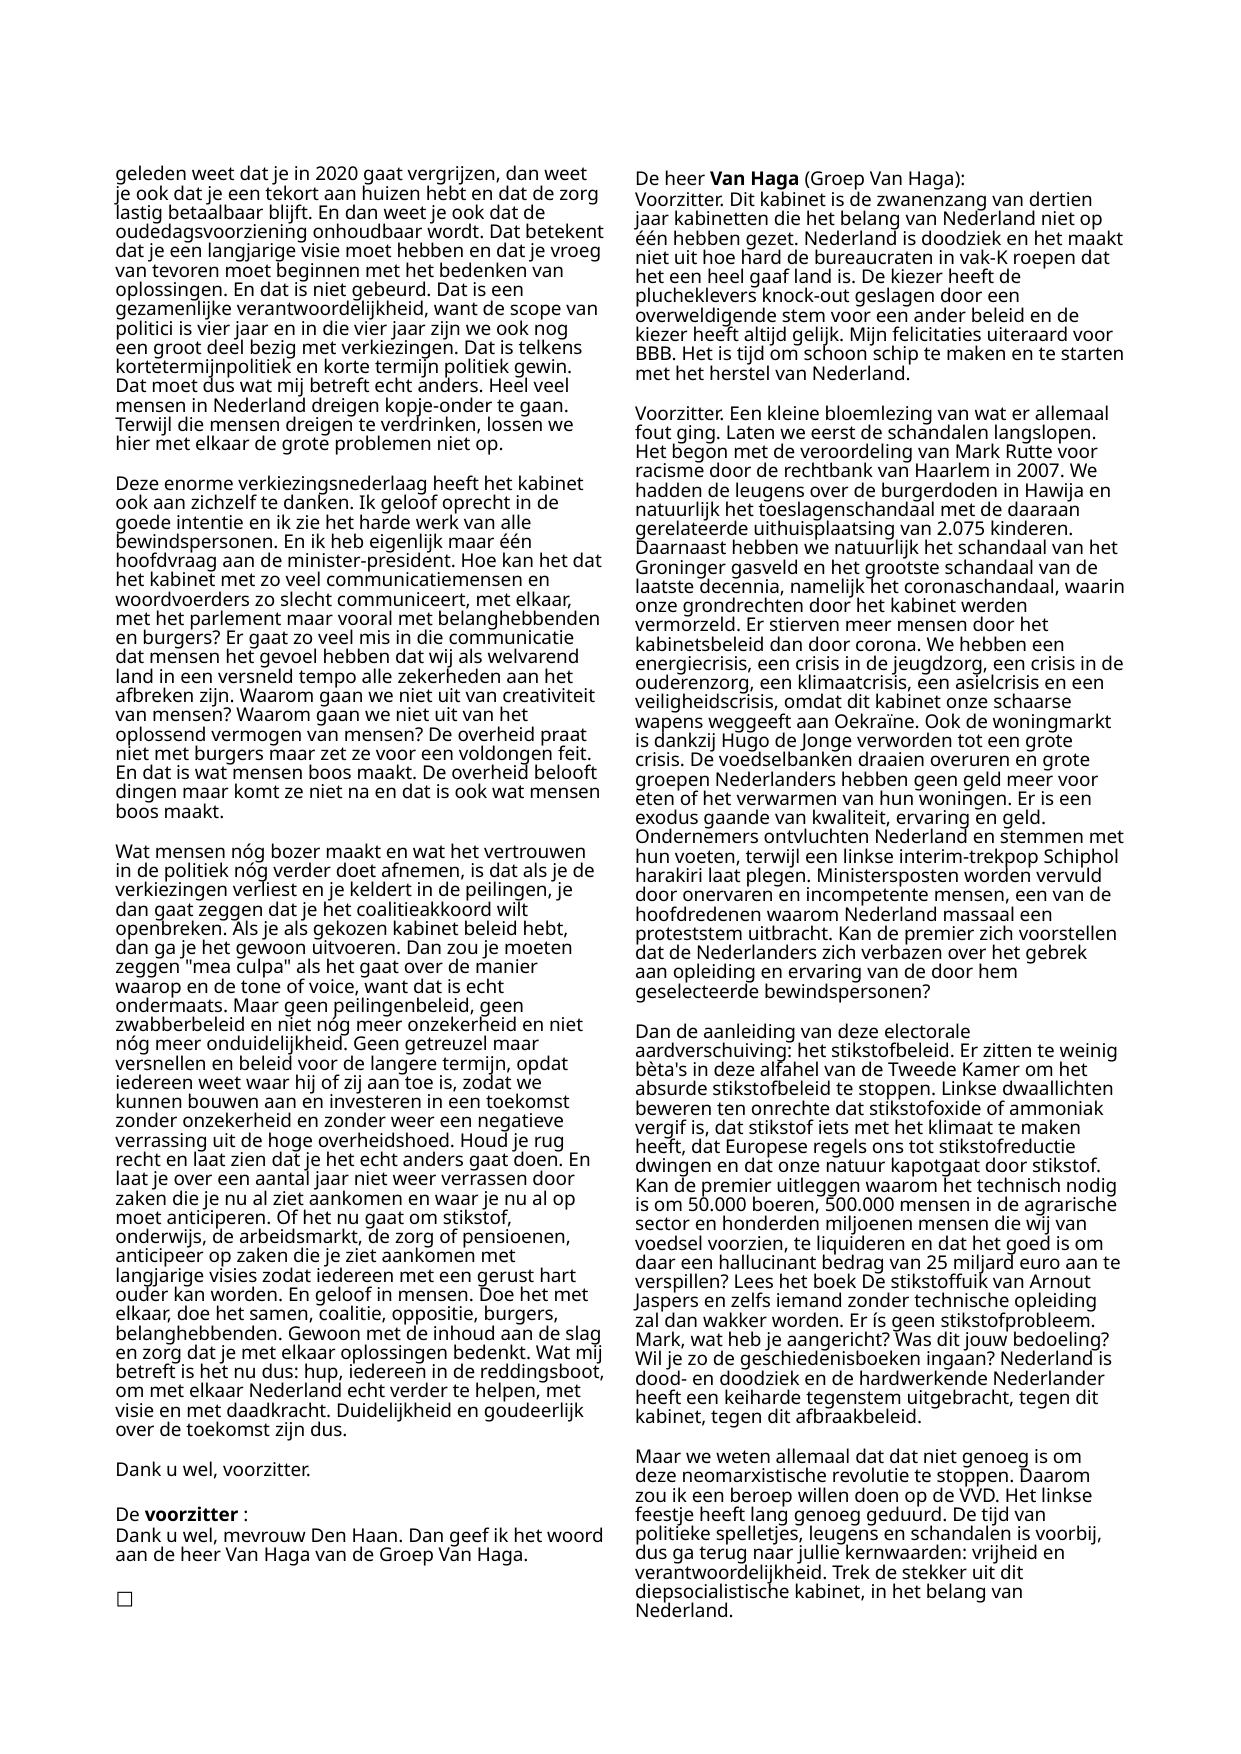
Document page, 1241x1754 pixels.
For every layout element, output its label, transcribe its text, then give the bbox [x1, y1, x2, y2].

text Voorzitter. Een kleine bloemlezing van wat er allemaal fout ging. Laten we eerst de schandalen langslopen. Het begon met de veroordeling van Mark Rutte voor racisme door de rechtbank van Haarlem in 2007. We hadden de leugens over de burgerdoden in Hawija en natuurlijk het toeslagenschandaal met de daaraan gerelateerde uithuisplaatsing van 2.075 kinderen. Daarnaast hebben we natuurlijk het schandaal van het Groninger gasveld en het grootste schandaal van de laatste decennia, namelijk het coronaschandaal, waarin onze grondrechten door het kabinet werden vermorzeld. Er stierven meer mensen door het kabinetsbeleid dan door corona. We hebben een energiecrisis, een crisis in de jeugdzorg, een crisis in de ouderenzorg, een klimaatcrisis, een asielcrisis en een veiligheidscrisis, omdat dit kabinet onze schaarse wapens weggeeft aan Oekraïne. Ook de woningmarkt is dankzij Hugo de Jonge verworden tot een grote crisis. De voedselbanken draaien overuren en grote groepen Nederlanders hebben geen geld meer voor eten of het verwarmen van hun woningen. Er is een exodus gaande van kwaliteit, ervaring en geld. Ondernemers ontvluchten Nederland en stemmen met hun voeten, terwijl een linkse interim-trekpop Schiphol harakiri laat plegen. Ministersposten worden vervuld door onervaren en incompetente mensen, een van de hoofdredenen waarom Nederland massaal een proteststem uitbracht. Kan de premier zich voorstellen dat de Nederlanders zich verbazen over het gebrek aan opleiding en ervaring van de door hem geselecteerde bewindspersonen? [635, 404, 1125, 1002]
text Dan de aanleiding van deze electorale aardverschuiving: het stikstofbeleid. Er zitten te weinig bèta's in deze alfahel van de Tweede Kamer om het absurde stikstofbeleid te stoppen. Linkse dwaallichten beweren ten onrechte dat stikstofoxide of ammoniak vergif is, dat stikstof iets met het klimaat te maken heeft, dat Europese regels ons tot stikstofreductie dwingen en dat onze natuur kapotgaat door stikstof. Kan de premier uitleggen waarom het technisch nodig is om 50.000 boeren, 500.000 mensen in de agrarische sector en honderden miljoenen mensen die wij van voedsel voorzien, te liquideren en dat het goed is om daar een hallucinant bedrag van 25 miljard euro aan te verspillen? Lees het boek De stikstoffuik van Arnout Jaspers en zelfs iemand zonder technische opleiding zal dan wakker worden. Er ís geen stikstofprobleem. Mark, wat heb je aangericht? Was dit jouw bedoeling? Wil je zo de geschiedenisboeken ingaan? Nederland is dood- en doodziek en de hardwerkende Nederlander heeft een keiharde tegenstem uitgebracht, tegen dit kabinet, tegen dit afbraakbeleid. [635, 1023, 1125, 1427]
text geleden weet dat je in 2020 gaat vergrijzen, dan weet je ook dat je een tekort aan huizen hebt en dat de zorg lastig betaalbaar blijft. En dan weet je ook dat de oudedagsvoorziening onhoudbaar wordt. Dat betekent dat je een langjarige visie moet hebben en dat je vroeg van tevoren moet beginnen met het bedenken van oplossingen. En dat is niet gebeurd. Dat is een gezamenlijke verantwoordelijkheid, want de scope van politici is vier jaar en in die vier jaar zijn we ook nog een groot deel bezig met verkiezingen. Dat is telkens kortetermijnpolitiek en korte termijn politiek gewin. Dat moet dus wat mij betreft echt anders. Heel veel mensen in Nederland dreigen kopje-onder te gaan. Terwijl die mensen dreigen te verdrinken, lossen we hier met elkaar de grote problemen niet op. [115, 165, 605, 454]
text Deze enorme verkiezingsnederlaag heeft het kabinet ook aan zichzelf te danken. Ik geloof oprecht in de goede intentie en ik zie het harde werk van alle bewindspersonen. En ik heb eigenlijk maar één hoofdvraag aan de minister-president. Hoe kan het dat het kabinet met zo veel communicatiemensen en woordvoerders zo slecht communiceert, met elkaar, met het parlement maar vooral met belanghebbenden en burgers? Er gaat zo veel mis in die communicatie dat mensen het gevoel hebben dat wij als welvarend land in een versneld tempo alle zekerheden aan het afbreken zijn. Waarom gaan we niet uit van creativiteit van mensen? Waarom gaan we niet uit van het oplossend vermogen van mensen? De overheid praat niet met burgers maar zet ze voor een voldongen feit. En dat is wat mensen boos maakt. De overheid belooft dingen maar komt ze niet na en dat is ook wat mensen boos maakt. [115, 475, 605, 822]
text Maar we weten allemaal dat dat niet genoeg is om deze neomarxistische revolutie te stoppen. Daarom zou ik een beroep willen doen op de VVD. Het linkse feestje heeft lang genoeg geduurd. De tijd van politieke spelletjes, leugens en schandalen is voorbij, dus ga terug naar jullie kernwaarden: vrijheid en verantwoordelijkheid. Trek de stekker uit dit diepsocialistische kabinet, in het belang van Nederland. [635, 1448, 1125, 1621]
text ⬜ [115, 1586, 605, 1612]
text Voorzitter. Dit kabinet is de zwanenzang van dertien jaar kabinetten die het belang van Nederland niet op één hebben gezet. Nederland is doodziek en het maakt niet uit hoe hard de bureaucraten in vak-K roepen dat het een heel gaaf land is. De kiezer heeft de plucheklevers knock-out geslagen door een overweldigende stem voor een ander beleid en de kiezer heeft altijd gelijk. Mijn felicitaties uiteraard voor BBB. Het is tijd om schoon schip te maken en te starten met het herstel van Nederland. [635, 191, 1125, 384]
text De heer Van Haga (Groep Van Haga): [635, 165, 1125, 191]
text De voorzitter : [115, 1501, 605, 1527]
text Dank u wel, mevrouw Den Haan. Dan geef ik het woord aan de heer Van Haga van de Groep Van Haga. [115, 1527, 605, 1565]
text Dank u wel, voorzitter. [115, 1461, 605, 1480]
text Wat mensen nóg bozer maakt en wat het vertrouwen in de politiek nóg verder doet afnemen, is dat als je de verkiezingen verliest en je keldert in de peilingen, je dan gaat zeggen dat je het coalitieakkoord wilt openbreken. Als je als gekozen kabinet beleid hebt, dan ga je het gewoon uitvoeren. Dan zou je moeten zeggen "mea culpa" als het gaat over de manier waarop en de tone of voice, want dat is echt ondermaats. Maar geen peilingenbeleid, geen zwabberbeleid en niet nóg meer onzekerheid en niet nóg meer onduidelijkheid. Geen getreuzel maar versnellen en beleid voor de langere termijn, opdat iedereen weet waar hij of zij aan toe is, zodat we kunnen bouwen aan en investeren in een toekomst zonder onzekerheid en zonder weer een negatieve verrassing uit de hoge overheidshoed. Houd je rug recht en laat zien dat je het echt anders gaat doen. En laat je over een aantal jaar niet weer verrassen door zaken die je nu al ziet aankomen en waar je nu al op moet anticiperen. Of het nu gaat om stikstof, onderwijs, de arbeidsmarkt, de zorg of pensioenen, anticipeer op zaken die je ziet aankomen met langjarige visies zodat iedereen met een gerust hart ouder kan worden. En geloof in mensen. Doe het met elkaar, doe het samen, coalitie, oppositie, burgers, belanghebbenden. Gewoon met de inhoud aan de slag en zorg dat je met elkaar oplossingen bedenkt. Wat mij betreft is het nu dus: hup, iedereen in de reddingsboot, om met elkaar Nederland echt verder te helpen, met visie en met daadkracht. Duidelijkheid en goudeerlijk over de toekomst zijn dus. [115, 843, 605, 1440]
